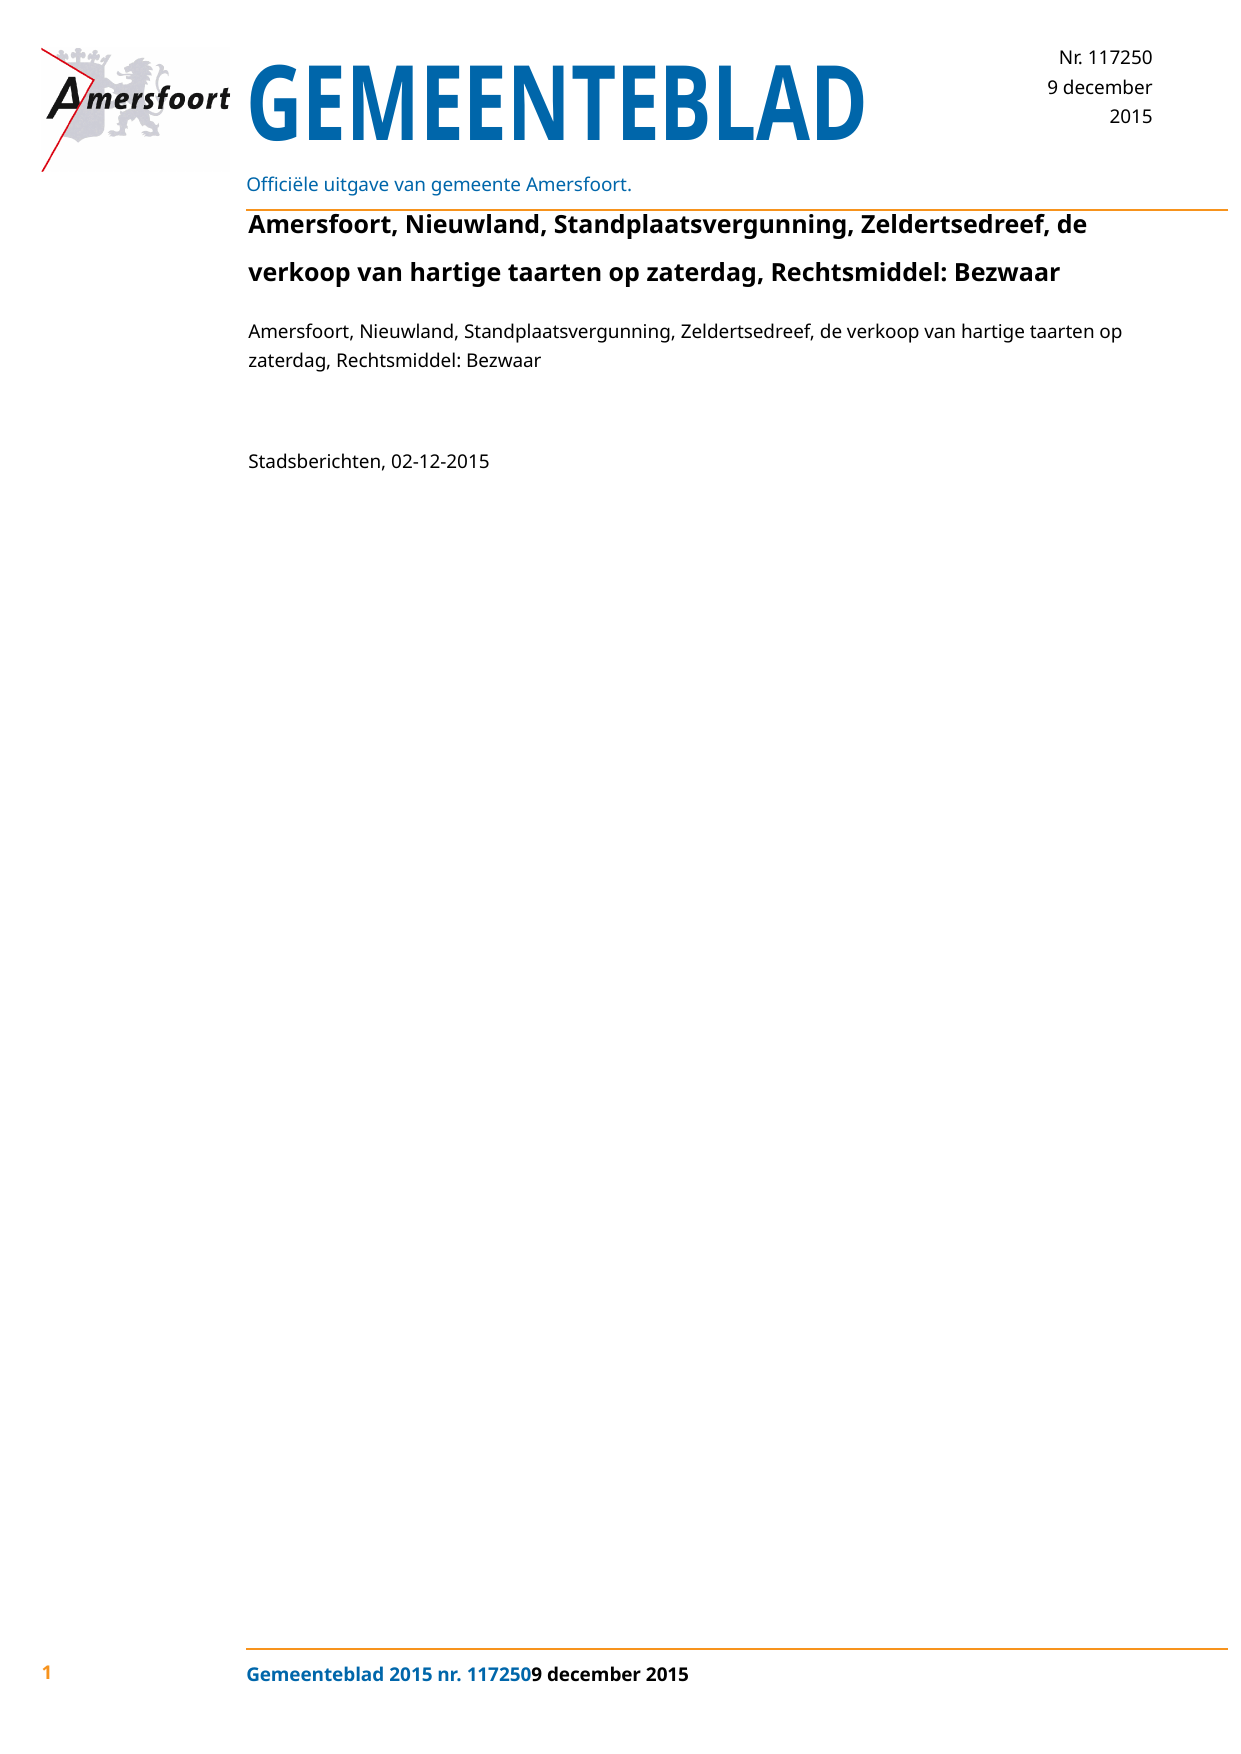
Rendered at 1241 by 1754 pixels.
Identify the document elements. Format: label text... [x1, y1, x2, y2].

text Amersfoort, Nieuwland, Standplaatsvergunning, Zeldertsedreef, de verkoop van hartige taarten op zaterdag, Rechtsmiddel: Bezwaar [248, 318, 1152, 373]
text Stadsberichten, 02-12-2015 [248, 448, 1152, 474]
text Amersfoort, Nieuwland, Standplaatsvergunning, Zeldertsedreef, de verkoop van hartige taarten op zaterdag, Rechtsmiddel: Bezwaar [248, 211, 1152, 288]
picture [41, 47, 231, 172]
